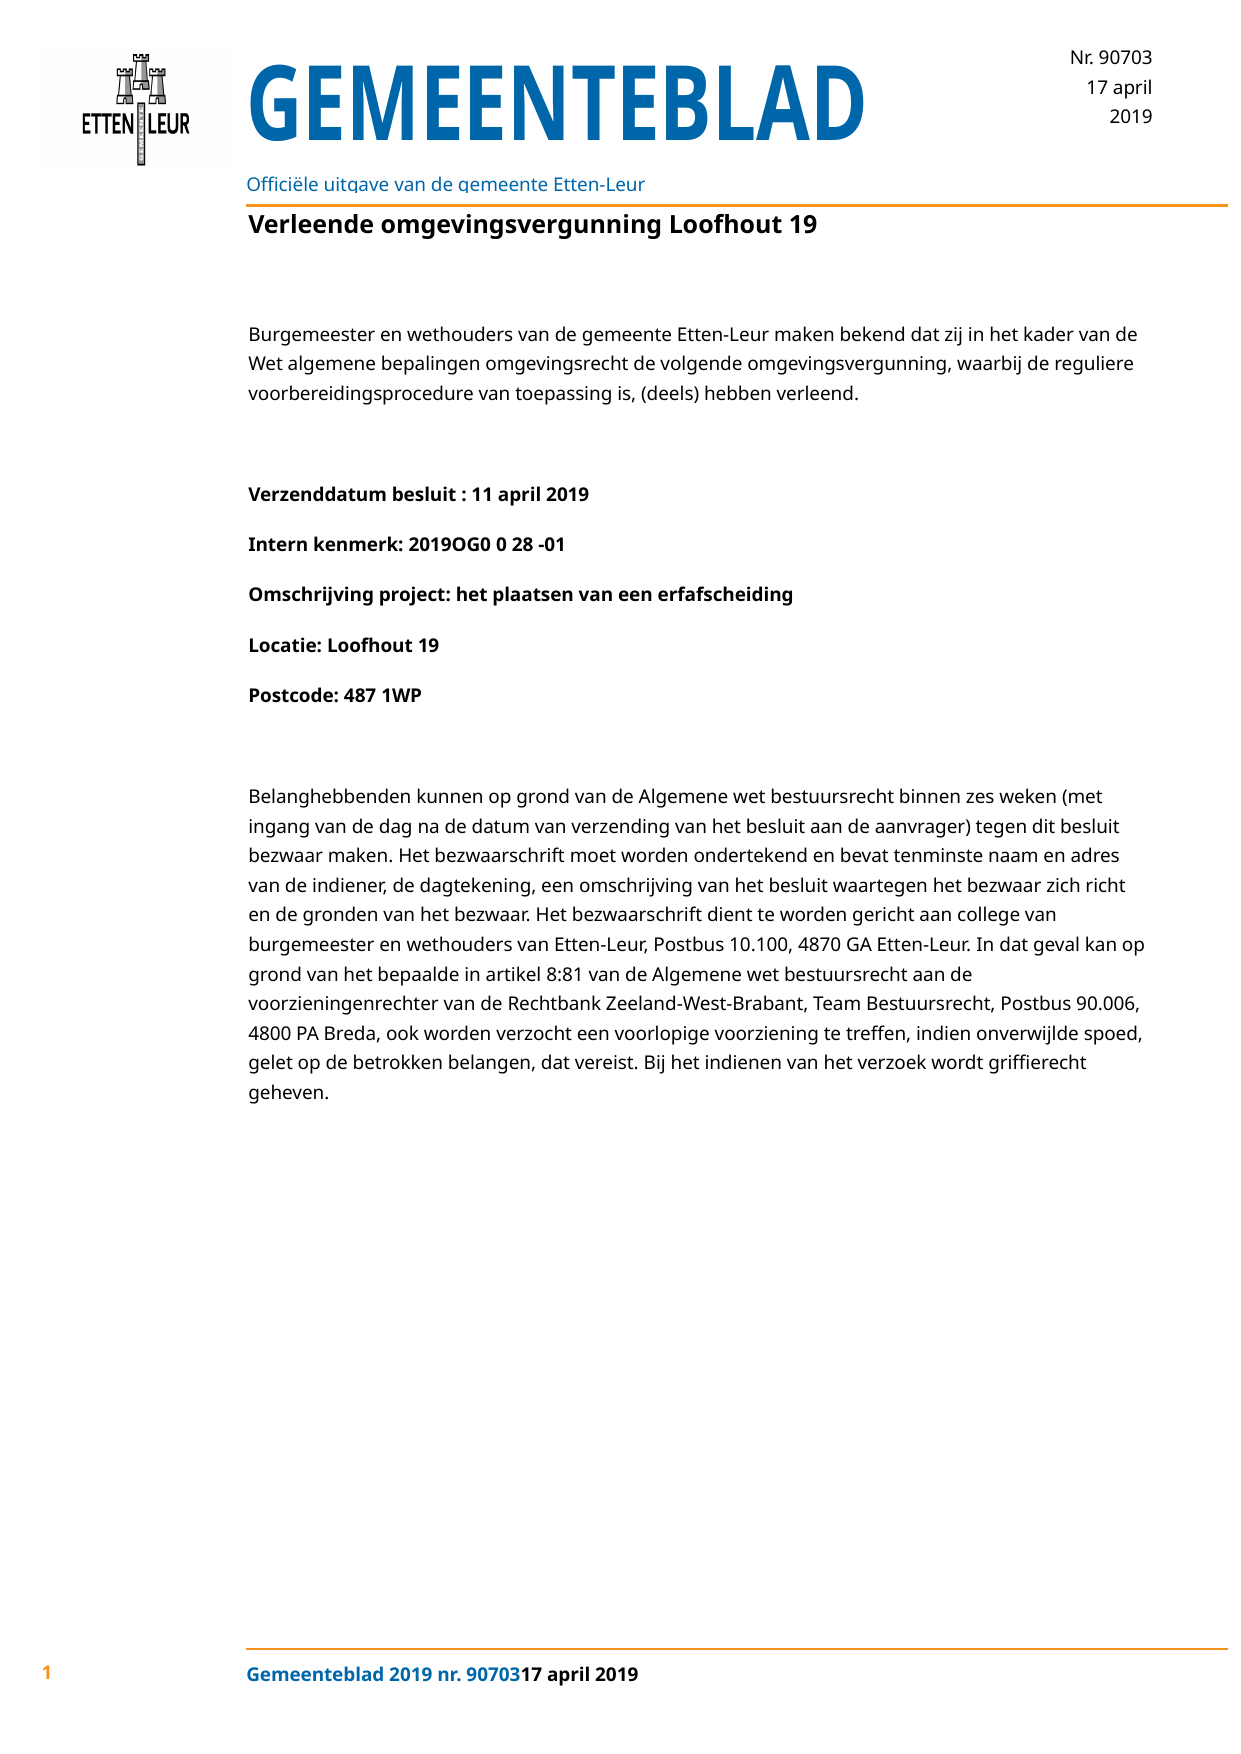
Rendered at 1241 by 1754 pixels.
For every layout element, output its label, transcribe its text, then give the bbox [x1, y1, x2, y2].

text Verzenddatum besluit : 11 april 2019 [248, 481, 1152, 506]
text Belanghebbenden kunnen op grond van de Algemene wet bestuursrecht binnen zes weken (met ingang van de dag na de datum van verzending van het besluit aan de aanvrager) tegen dit besluit bezwaar maken. Het bezwaarschrift moet worden ondertekend en bevat tenminste naam en adres van de indiener, de dagtekening, een omschrijving van het besluit waartegen het bezwaar zich richt en de gronden van het bezwaar. Het bezwaarschrift dient te worden gericht aan college van burgemeester en wethouders van Etten-Leur, Postbus 10.100, 4870 GA Etten-Leur. In dat geval kan op grond van het bepaalde in artikel 8:81 van de Algemene wet bestuursrecht aan de voorzieningenrechter van de Rechtbank Zeeland-West-Brabant, Team Bestuursrecht, Postbus 90.006, 4800 PA Breda, ook worden verzocht een voorlopige voorziening te treffen, indien onverwijlde spoed, gelet op de betrokken belangen, dat vereist. Bij het indienen van het verzoek wordt griffierecht geheven. [248, 783, 1152, 1105]
text Omschrijving project: het plaatsen van een erfafscheiding [248, 582, 1152, 607]
picture [41, 47, 231, 172]
text Locatie: Loofhout 19 [248, 632, 1152, 658]
text Verleende omgevingsvergunning Loofhout 19 [248, 207, 1152, 241]
text Intern kenmerk: 2019OG0 0 28 -01 [248, 531, 1152, 557]
text Postcode: 487 1WP [248, 682, 1152, 708]
text Burgemeester en wethouders van de gemeente Etten-Leur maken bekend dat zij in het kader van de Wet algemene bepalingen omgevingsrecht de volgende omgevingsvergunning, waarbij de reguliere voorbereidingsprocedure van toepassing is, (deels) hebben verleend. [248, 321, 1152, 406]
